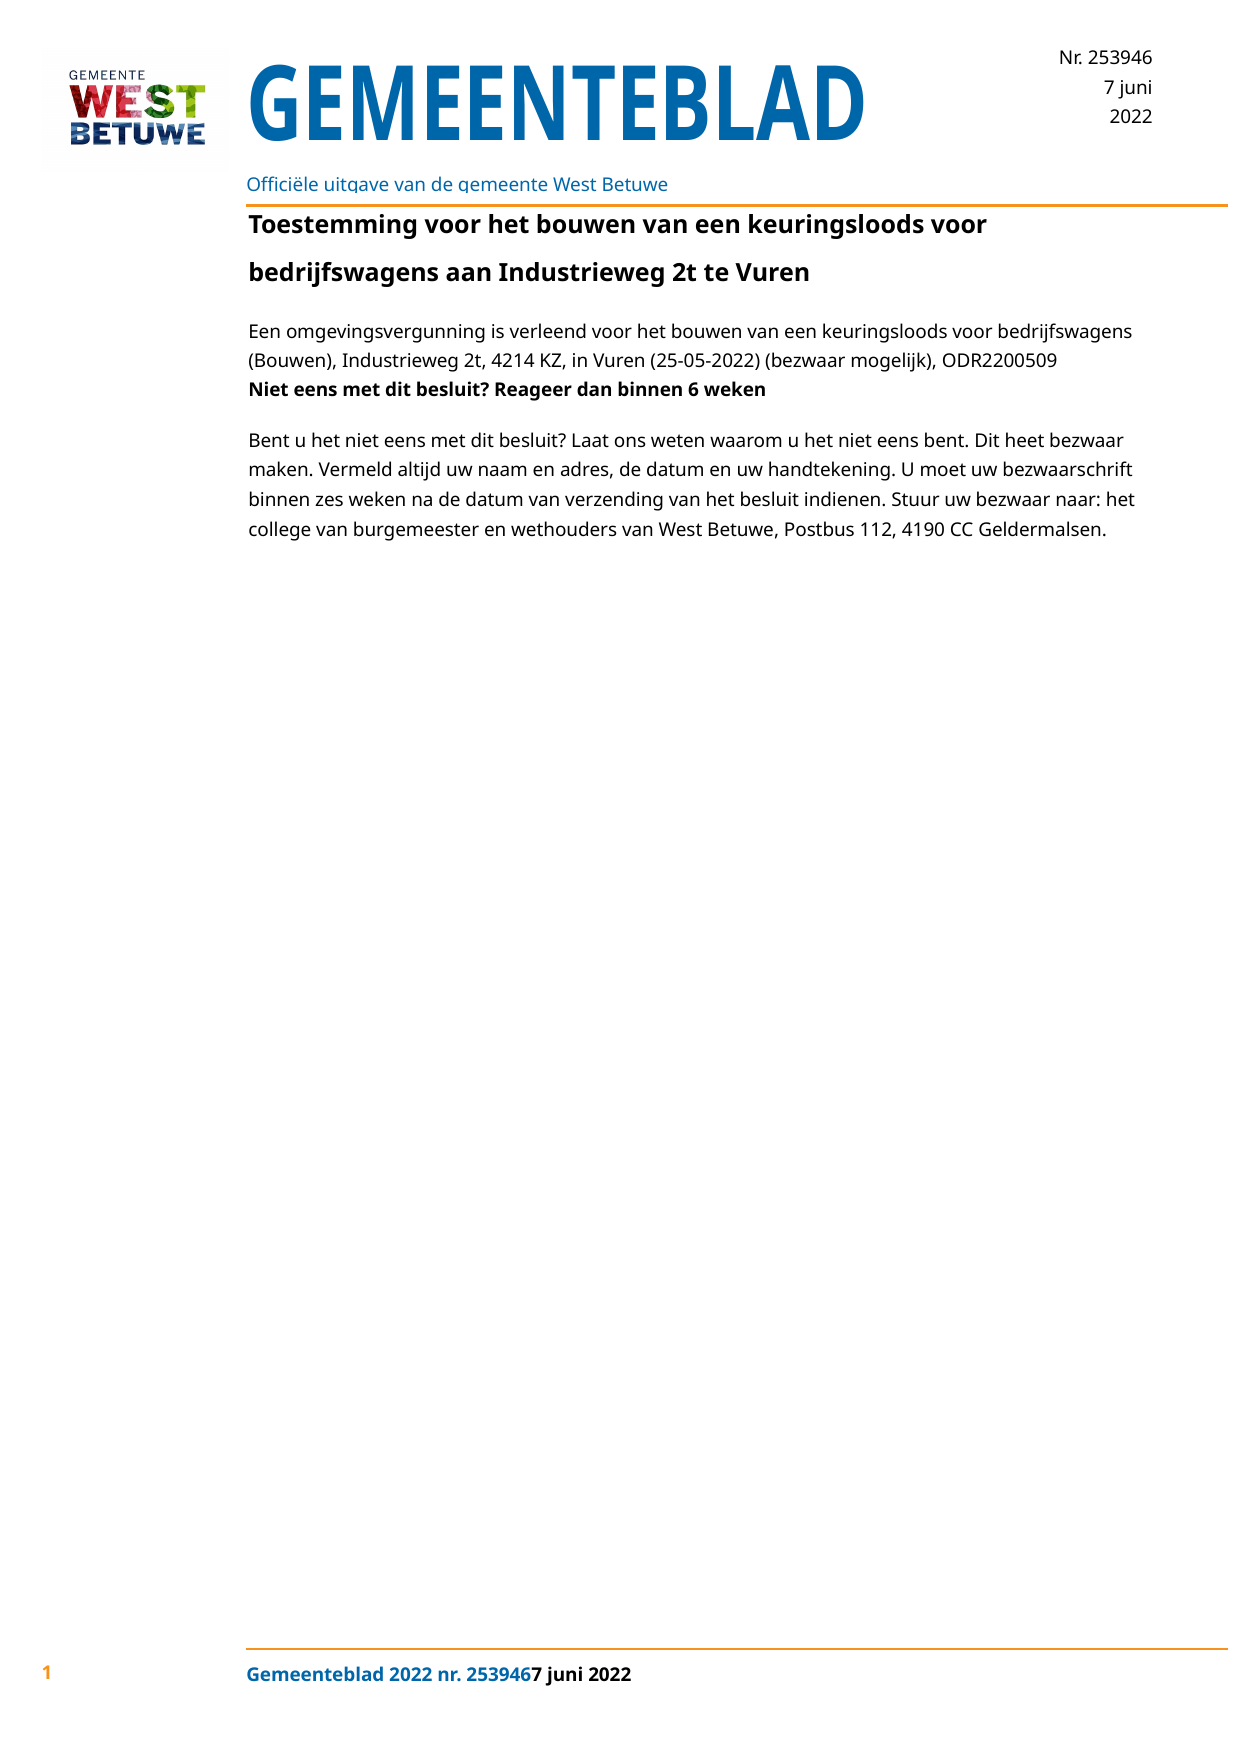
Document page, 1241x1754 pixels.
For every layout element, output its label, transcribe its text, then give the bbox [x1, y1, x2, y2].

text Niet eens met dit besluit? Reageer dan binnen 6 weken [248, 377, 1152, 402]
picture [41, 47, 231, 172]
table_header Een omgevingsvergunning is verleend voor het bouwen van een keuringsloods voor bedrijfswagens (Bouwen), Industrieweg 2t, 4214 KZ, in Vuren (25-05-2022) (bezwaar mogelijk), ODR2200509 [248, 318, 1152, 373]
text Bent u het niet eens met dit besluit? Laat ons weten waarom u het niet eens bent. Dit heet bezwaar maken. Vermeld altijd uw naam en adres, de datum en uw handtekening. U moet uw bezwaarschrift binnen zes weken na de datum van verzending van het besluit indienen. Stuur uw bezwaar naar: het college van burgemeester en wethouders van West Betuwe, Postbus 112, 4190 CC Geldermalsen. [248, 427, 1152, 541]
text Toestemming voor het bouwen van een keuringsloods voor bedrijfswagens aan Industrieweg 2t te Vuren [248, 207, 1152, 288]
